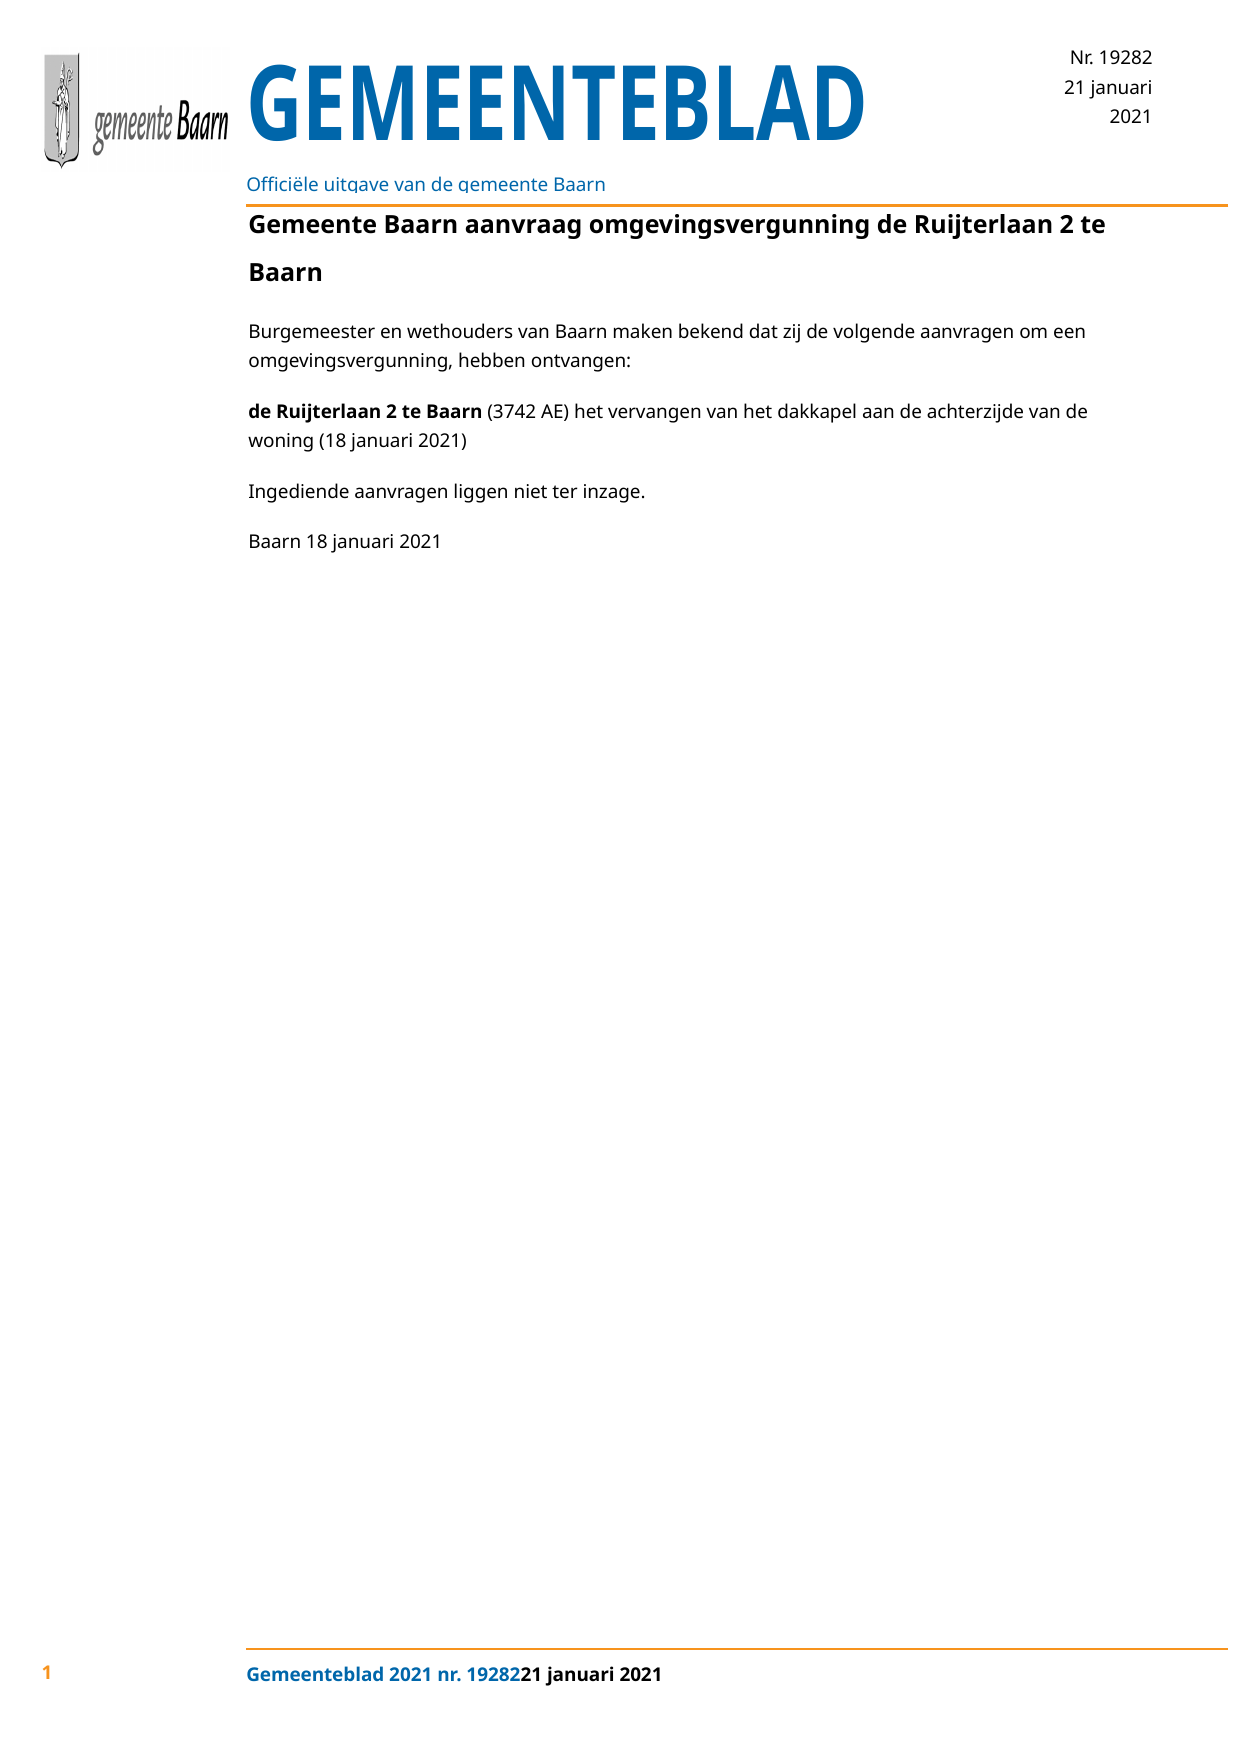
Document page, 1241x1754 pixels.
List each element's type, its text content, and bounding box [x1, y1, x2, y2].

text de Ruijterlaan 2 te Baarn (3742 AE) het vervangen van het dakkapel aan de achterzijde van de woning (18 januari 2021) [248, 398, 1152, 453]
text Burgemeester en wethouders van Baarn maken bekend dat zij de volgende aanvragen om een omgevingsvergunning, hebben ontvangen: [248, 318, 1152, 373]
text Ingediende aanvragen liggen niet ter inzage. [248, 478, 1152, 504]
text Baarn 18 januari 2021 [248, 528, 1152, 554]
text Gemeente Baarn aanvraag omgevingsvergunning de Ruijterlaan 2 te Baarn [248, 207, 1152, 288]
picture [41, 47, 231, 172]
